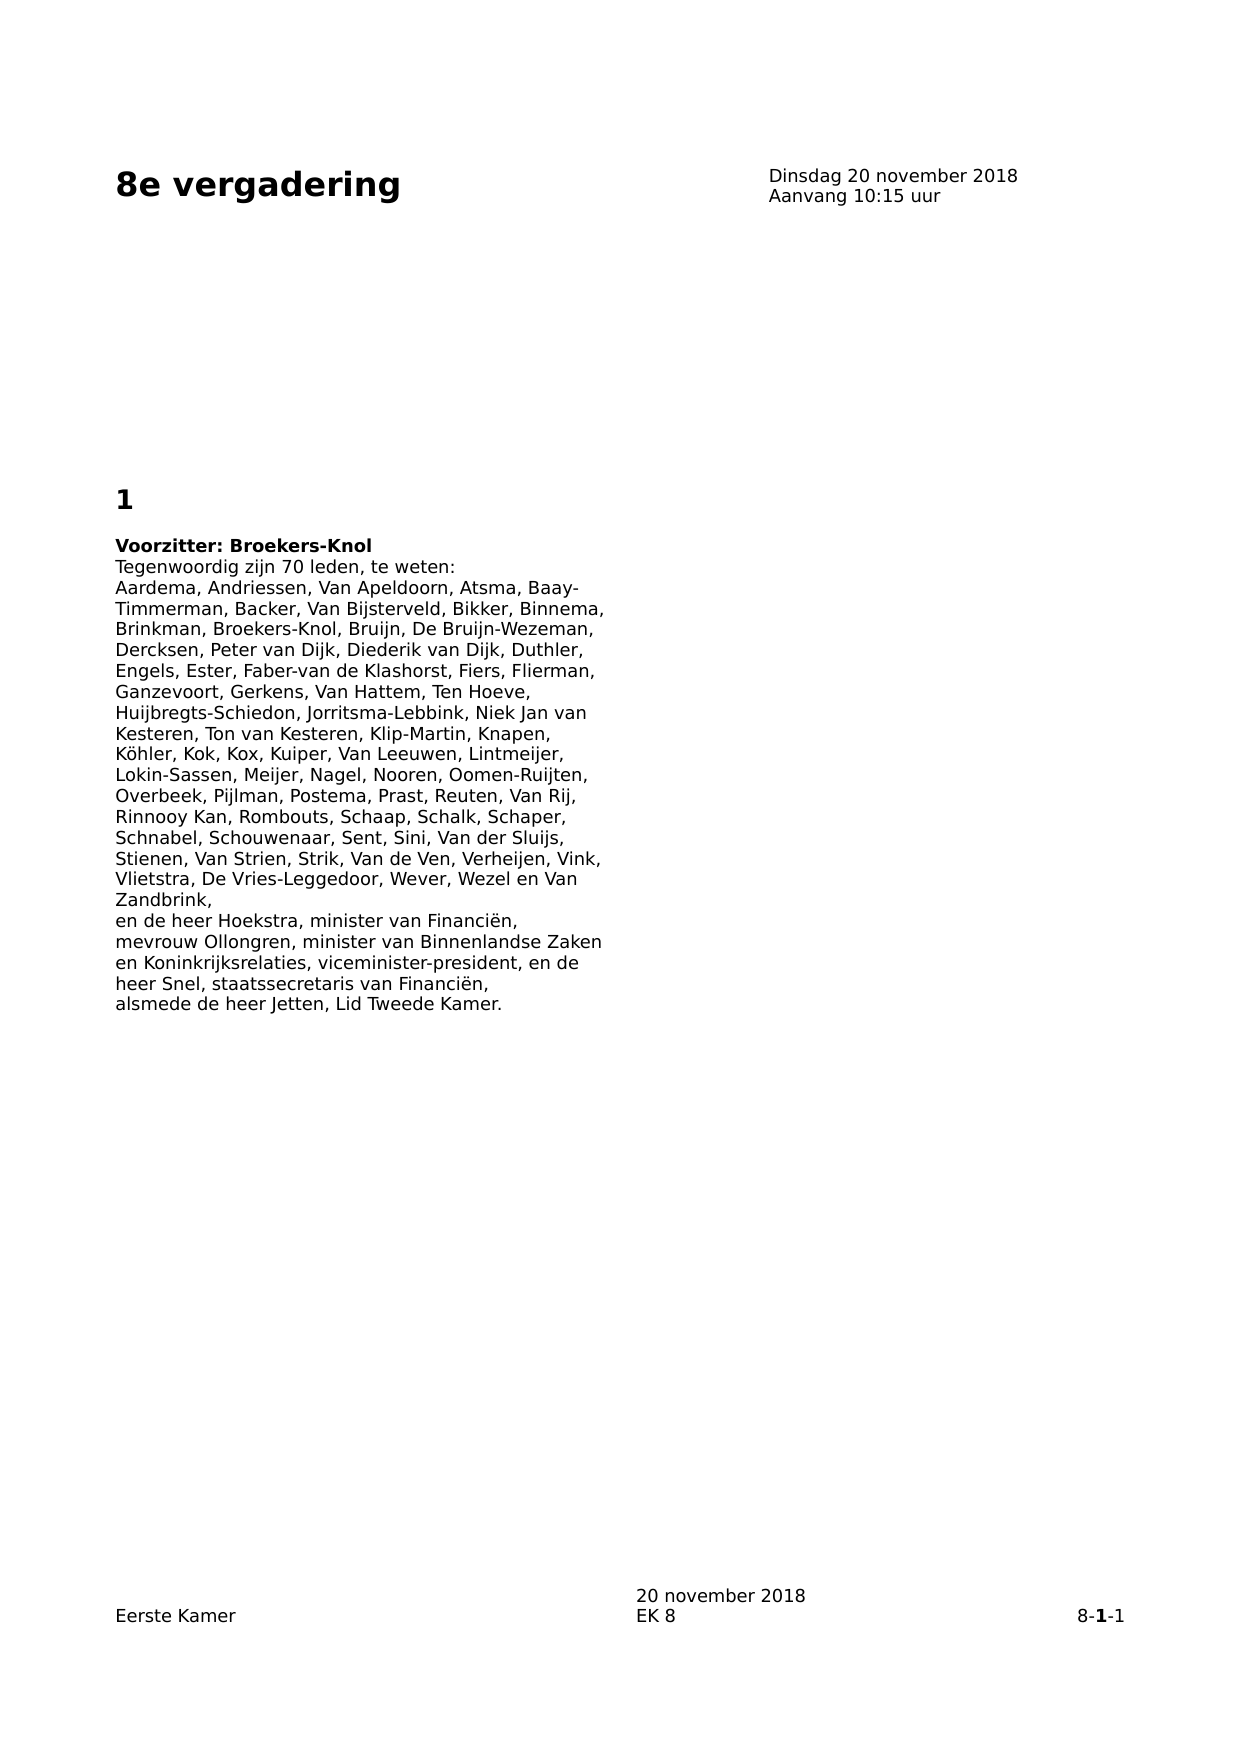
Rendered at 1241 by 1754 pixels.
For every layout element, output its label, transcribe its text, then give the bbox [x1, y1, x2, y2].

text Aardema, Andriessen, Van Apeldoorn, Atsma, Baay-Timmerman, Backer, Van Bijsterveld, Bikker, Binnema, Brinkman, Broekers-Knol, Bruijn, De Bruijn-Wezeman, Dercksen, Peter van Dijk, Diederik van Dijk, Duthler, Engels, Ester, Faber-van de Klashorst, Fiers, Flierman, Ganzevoort, Gerkens, Van Hattem, Ten Hoeve, Huijbregts-Schiedon, Jorritsma-Lebbink, Niek Jan van Kesteren, Ton van Kesteren, Klip-Martin, Knapen, Köhler, Kok, Kox, Kuiper, Van Leeuwen, Lintmeijer, Lokin-Sassen, Meijer, Nagel, Nooren, Oomen-Ruijten, Overbeek, Pijlman, Postema, Prast, Reuten, Van Rij, Rinnooy Kan, Rombouts, Schaap, Schalk, Schaper, Schnabel, Schouwenaar, Sent, Sini, Van der Sluijs, Stienen, Van Strien, Strik, Van de Ven, Verheijen, Vink, Vlietstra, De Vries-Leggedoor, Wever, Wezel en Van Zandbrink, [115, 577, 605, 911]
title 1 [115, 484, 605, 516]
table_cell Aanvang 10:15 uur [769, 186, 1125, 207]
table_header 8e vergadering [115, 165, 768, 207]
table_header Dinsdag 20 november 2018 [769, 165, 1125, 186]
text Tegenwoordig zijn 70 leden, te weten: [115, 557, 605, 577]
text alsmede de heer Jetten, Lid Tweede Kamer. [115, 994, 605, 1015]
text en de heer Hoekstra, minister van Financiën, mevrouw Ollongren, minister van Binnenlandse Zaken en Koninkrijksrelaties, viceminister-president, en de heer Snel, staatssecretaris van Financiën, [115, 911, 605, 994]
text Voorzitter: Broekers-Knol [115, 536, 605, 557]
